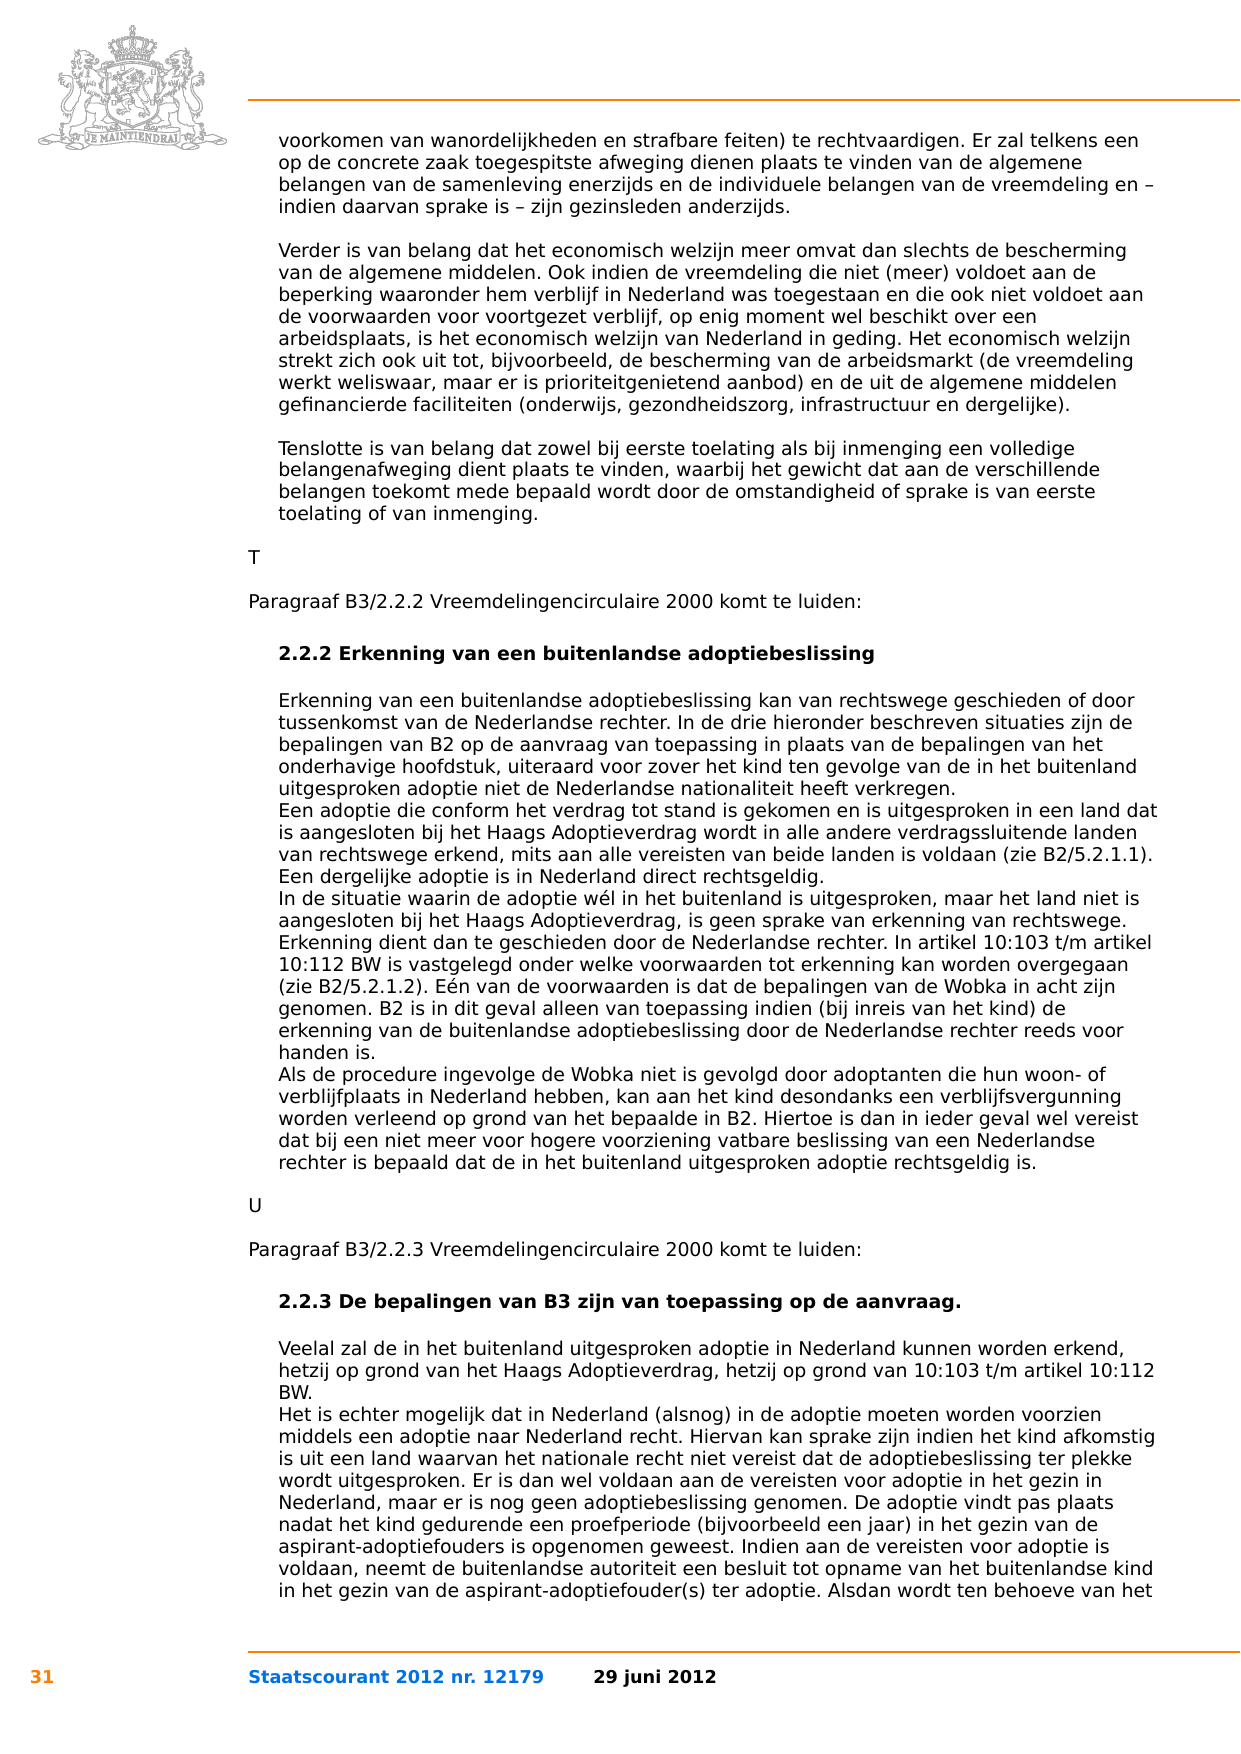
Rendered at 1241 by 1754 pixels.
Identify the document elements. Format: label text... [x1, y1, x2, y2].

text Tenslotte is van belang dat zowel bij eerste toelating als bij inmenging een volledige belangenafweging dient plaats te vinden, waarbij het gewicht dat aan de verschillende belangen toekomt mede bepaald wordt door de omstandigheid of sprake is van eerste toelating of van inmenging. [278, 437, 1163, 525]
text In de situatie waarin de adoptie wél in het buitenland is uitgesproken, maar het land niet is aangesloten bij het Haags Adoptieverdrag, is geen sprake van erkenning van rechtswege. Erkenning dient dan te geschieden door de Nederlandse rechter. In artikel 10:103 t/m artikel 10:112 BW is vastgelegd onder welke voorwaarden tot erkenning kan worden overgegaan (zie B2/5.2.1.2). Eén van de voorwaarden is dat de bepalingen van de Wobka in acht zijn genomen. B2 is in dit geval alleen van toepassing indien (bij inreis van het kind) de erkenning van de buitenlandse adoptiebeslissing door de Nederlandse rechter reeds voor handen is. [278, 888, 1163, 1064]
text Een adoptie die conform het verdrag tot stand is gekomen en is uitgesproken in een land dat is aangesloten bij het Haags Adoptieverdrag wordt in alle andere verdragssluitende landen van rechtswege erkend, mits aan alle vereisten van beide landen is voldaan (zie B2/5.2.1.1). Een dergelijke adoptie is in Nederland direct rechtsgeldig. [278, 800, 1163, 888]
text voorkomen van wanordelijkheden en strafbare feiten) te rechtvaardigen. Er zal telkens een op de concrete zaak toegespitste afweging dienen plaats te vinden van de algemene belangen van de samenleving enerzijds en de individuele belangen van de vreemdeling en – indien daarvan sprake is – zijn gezinsleden anderzijds. [278, 130, 1163, 218]
text Paragraaf B3/2.2.3 Vreemdelingencirculaire 2000 komt te luiden: [248, 1239, 1163, 1261]
text U [248, 1195, 1163, 1217]
picture [38, 25, 227, 150]
text Erkenning van een buitenlandse adoptiebeslissing kan van rechtswege geschieden of door tussenkomst van de Nederlandse rechter. In de drie hieronder beschreven situaties zijn de bepalingen van B2 op de aanvraag van toepassing in plaats van de bepalingen van het onderhavige hoofdstuk, uiteraard voor zover het kind ten gevolge van de in het buitenland uitgesproken adoptie niet de Nederlandse nationaliteit heeft verkregen. [278, 690, 1163, 800]
text Verder is van belang dat het economisch welzijn meer omvat dan slechts de bescherming van de algemene middelen. Ook indien de vreemdeling die niet (meer) voldoet aan de beperking waaronder hem verblijf in Nederland was toegestaan en die ook niet voldoet aan de voorwaarden voor voortgezet verblijf, op enig moment wel beschikt over een arbeidsplaats, is het economisch welzijn van Nederland in geding. Het economisch welzijn strekt zich ook uit tot, bijvoorbeeld, de bescherming van de arbeidsmarkt (de vreemdeling werkt weliswaar, maar er is prioriteitgenietend aanbod) en de uit de algemene middelen gefinancierde faciliteiten (onderwijs, gezondheidszorg, infrastructuur en dergelijke). [278, 240, 1163, 416]
subtitle 2.2.3 De bepalingen van B3 zijn van toepassing op de aanvraag. [278, 1291, 1163, 1313]
text Veelal zal de in het buitenland uitgesproken adoptie in Nederland kunnen worden erkend, hetzij op grond van het Haags Adoptieverdrag, hetzij op grond van 10:103 t/m artikel 10:112 BW. [278, 1338, 1163, 1404]
subtitle 2.2.2 Erkenning van een buitenlandse adoptiebeslissing [278, 643, 1163, 665]
text Paragraaf B3/2.2.2 Vreemdelingencirculaire 2000 komt te luiden: [248, 591, 1163, 613]
text T [248, 547, 1163, 569]
text Het is echter mogelijk dat in Nederland (alsnog) in de adoptie moeten worden voorzien middels een adoptie naar Nederland recht. Hiervan kan sprake zijn indien het kind afkomstig is uit een land waarvan het nationale recht niet vereist dat de adoptiebeslissing ter plekke wordt uitgesproken. Er is dan wel voldaan aan de vereisten voor adoptie in het gezin in Nederland, maar er is nog geen adoptiebeslissing genomen. De adoptie vindt pas plaats nadat het kind gedurende een proefperiode (bijvoorbeeld een jaar) in het gezin van de aspirant-adoptiefouders is opgenomen geweest. Indien aan de vereisten voor adoptie is voldaan, neemt de buitenlandse autoriteit een besluit tot opname van het buitenlandse kind in het gezin van de aspirant-adoptiefouder(s) ter adoptie. Alsdan wordt ten behoeve van het [278, 1404, 1163, 1602]
text Als de procedure ingevolge de Wobka niet is gevolgd door adoptanten die hun woon- of verblijfplaats in Nederland hebben, kan aan het kind desondanks een verblijfsvergunning worden verleend op grond van het bepaalde in B2. Hiertoe is dan in ieder geval wel vereist dat bij een niet meer voor hogere voorziening vatbare beslissing van een Nederlandse rechter is bepaald dat de in het buitenland uitgesproken adoptie rechtsgeldig is. [278, 1064, 1163, 1173]
